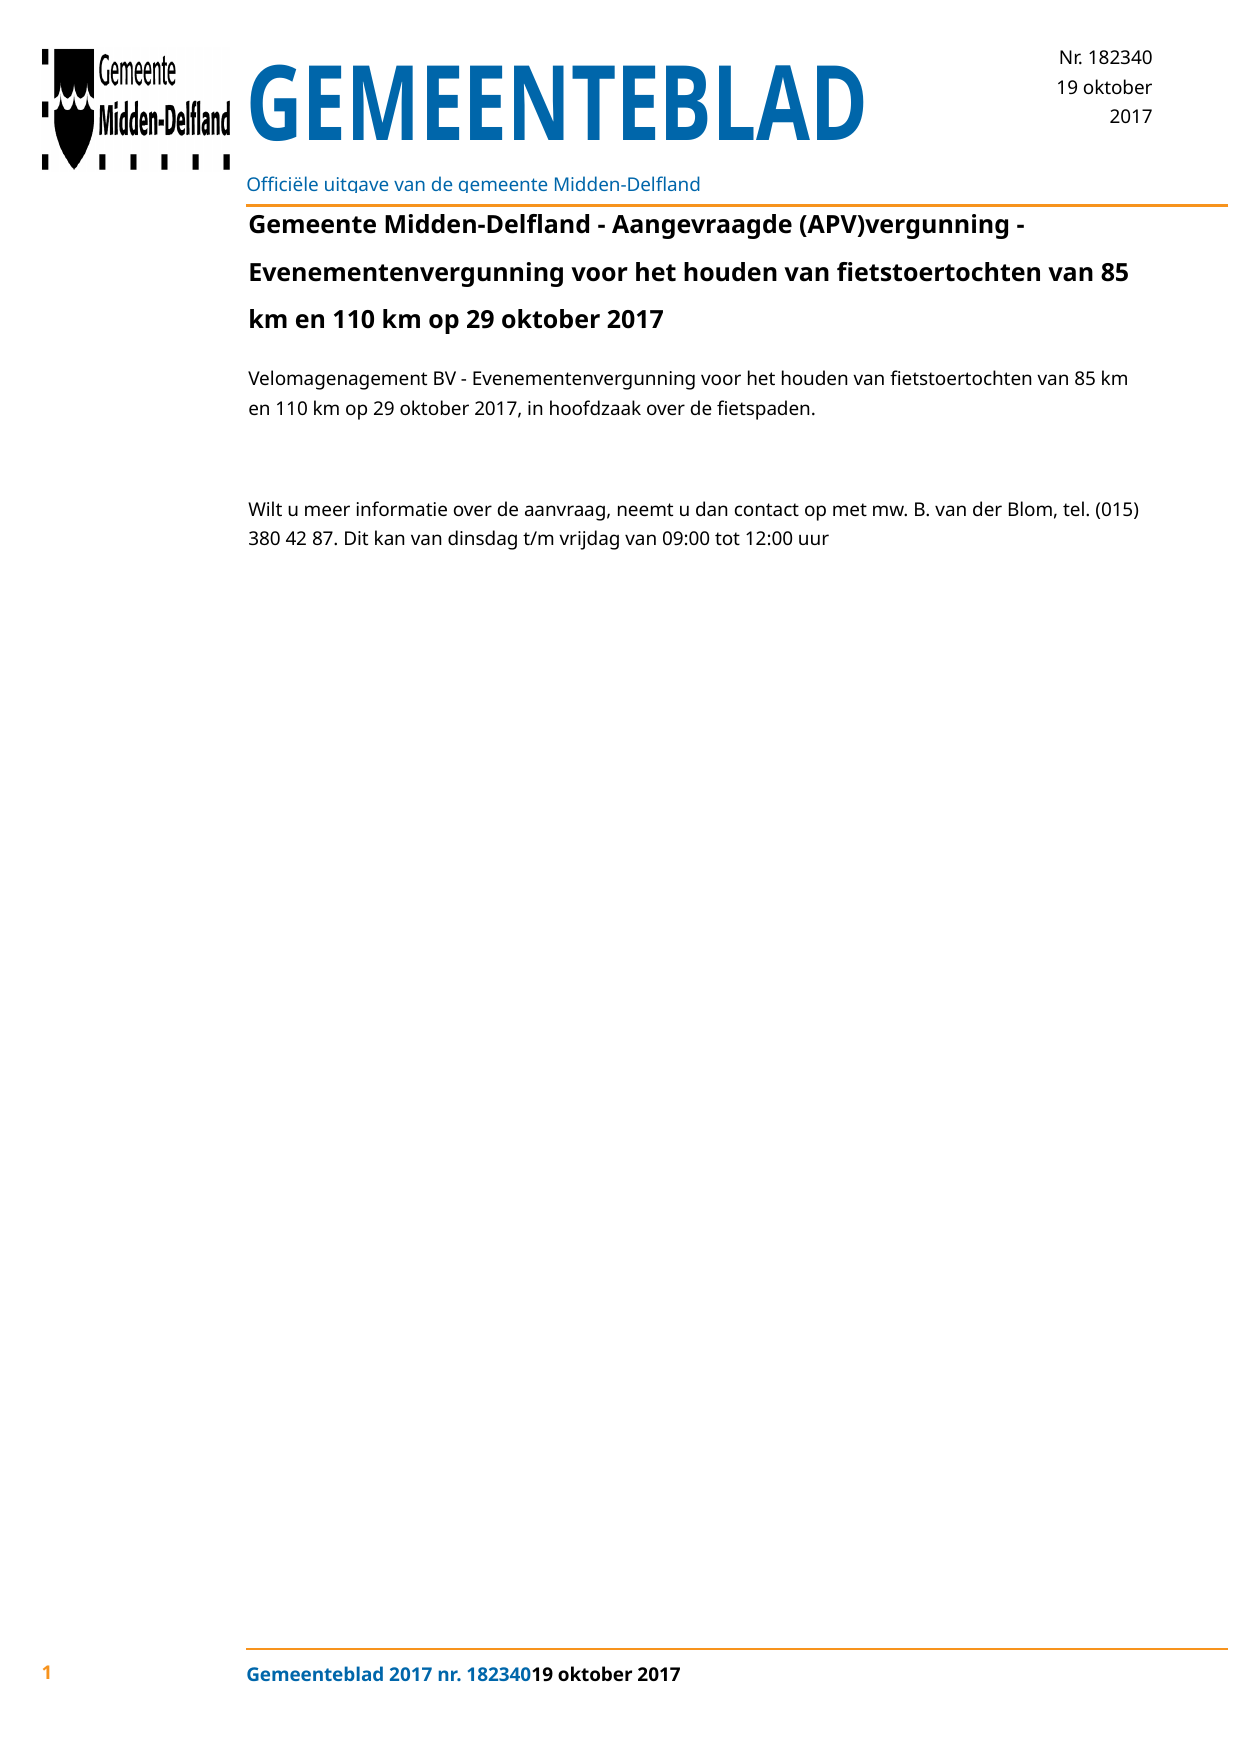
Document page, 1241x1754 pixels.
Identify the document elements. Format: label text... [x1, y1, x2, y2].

picture [41, 47, 231, 172]
text Gemeente Midden-Delfland - Aangevraagde (APV)vergunning - Evenementenvergunning voor het houden van fietstoertochten van 85 km en 110 km op 29 oktober 2017 [248, 207, 1152, 336]
text Velomagenagement BV - Evenementenvergunning voor het houden van fietstoertochten van 85 km en 110 km op 29 oktober 2017, in hoofdzaak over de fietspaden. [248, 366, 1152, 421]
text Wilt u meer informatie over de aanvraag, neemt u dan contact op met mw. B. van der Blom, tel. (015) 380 42 87. Dit kan van dinsdag t/m vrijdag van 09:00 tot 12:00 uur [248, 496, 1152, 551]
